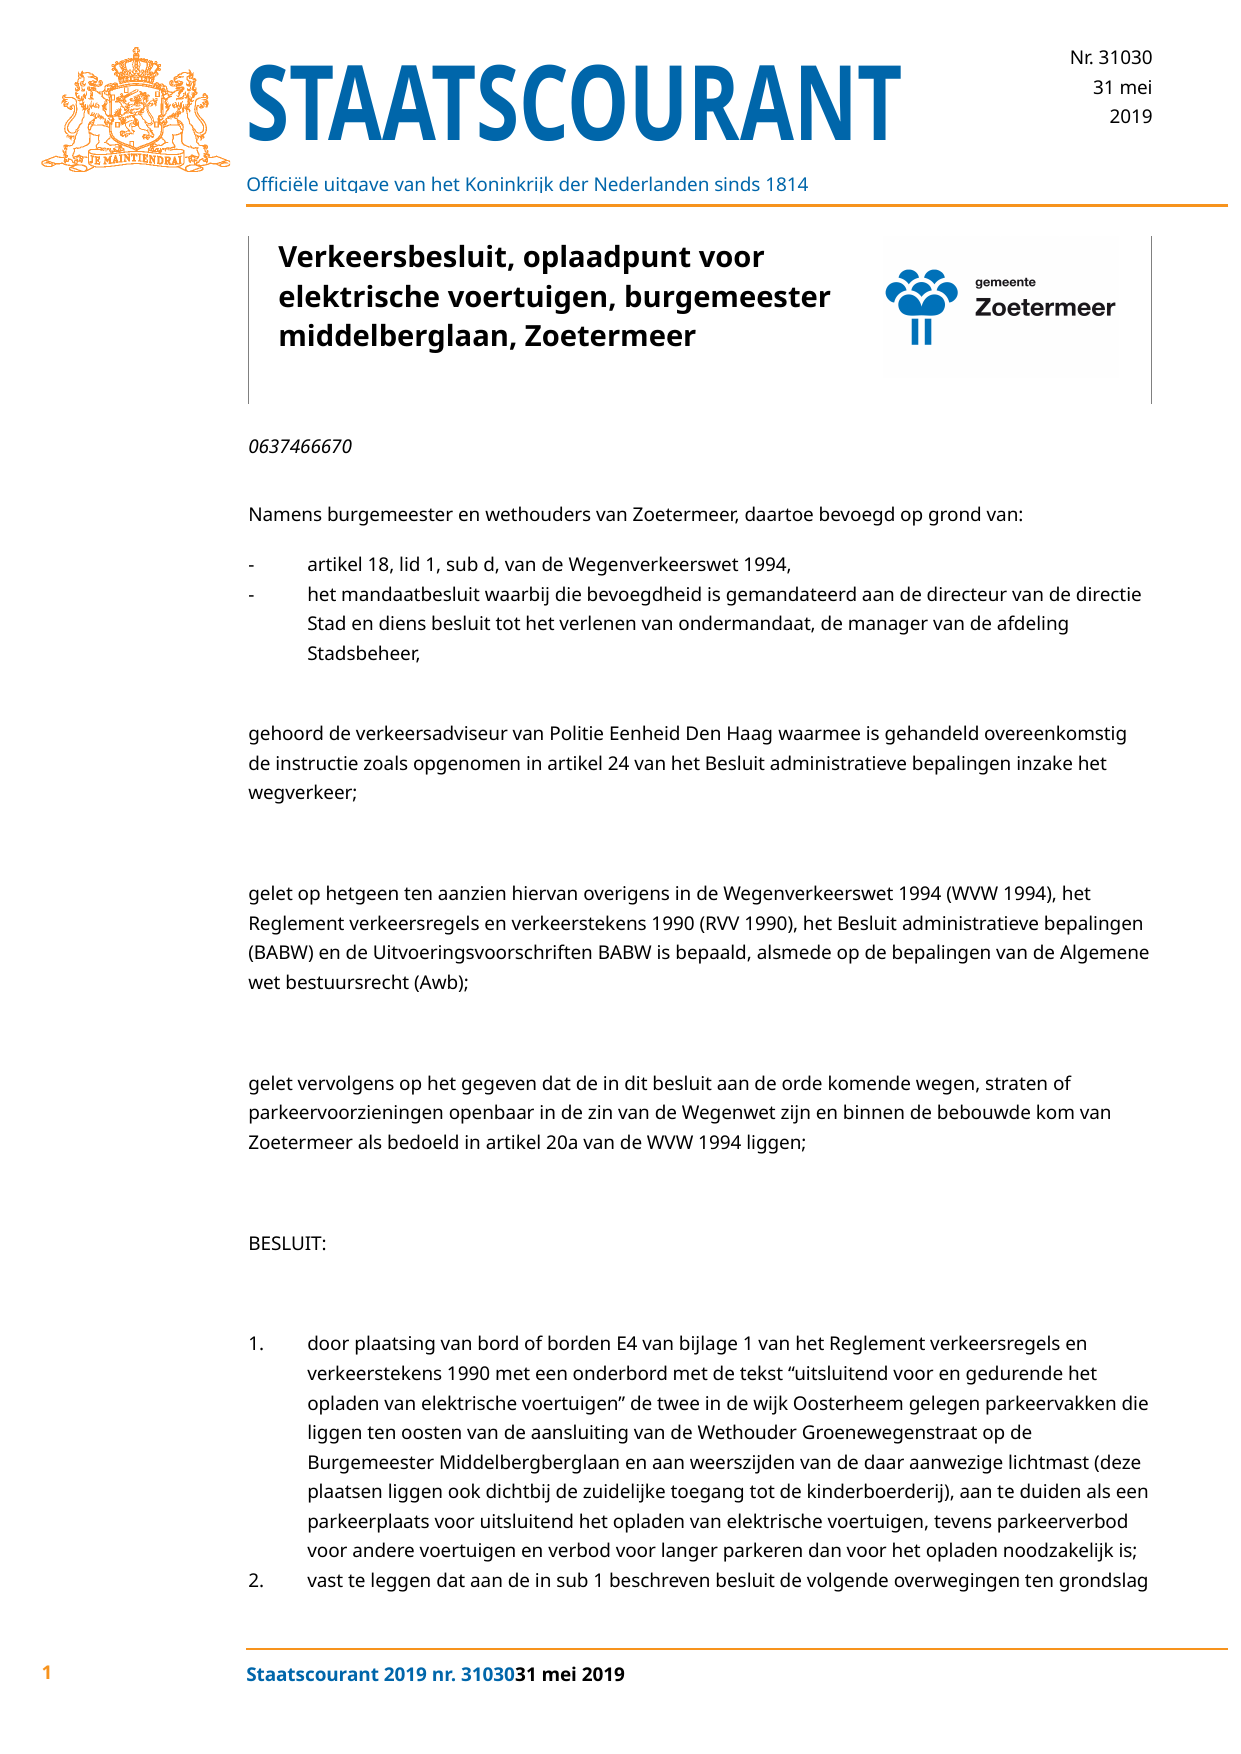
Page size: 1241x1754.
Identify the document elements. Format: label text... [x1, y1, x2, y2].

text BESLUIT: [248, 1230, 1152, 1255]
list artikel 18, lid 1, sub d, van de Wegenverkeerswet 1994, [248, 551, 1152, 577]
table_header [850, 236, 1151, 404]
text gelet vervolgens op het gegeven dat de in dit besluit aan de orde komende wegen, straten of parkeervoorzieningen openbaar in de zin van de Wegenwet zijn en binnen de bebouwde kom van Zoetermeer als bedoeld in artikel 20a van de WVW 1994 liggen; [248, 1070, 1152, 1154]
list vast te leggen dat aan de in sub 1 beschreven besluit de volgende overwegingen ten grondslag [248, 1567, 1152, 1593]
text gelet op hetgeen ten aanzien hiervan overigens in de Wegenverkeerswet 1994 (WVW 1994), het Reglement verkeersregels en verkeerstekens 1990 (RVV 1990), het Besluit administratieve bepalingen (BABW) en de Uitvoeringsvoorschriften BABW is bepaald, alsmede op de bepalingen van de Algemene wet bestuursrecht (Awb); [248, 880, 1152, 994]
list het mandaatbesluit waarbij die bevoegdheid is gemandateerd aan de directeur van de directie Stad en diens besluit tot het verlenen van ondermandaat, de manager van de afdeling Stadsbeheer, [248, 581, 1152, 666]
text Namens burgemeester en wethouders van Zoetermeer, daartoe bevoegd op grond van: [248, 501, 1152, 527]
picture [882, 236, 1119, 378]
table_header Verkeersbesluit, oplaadpunt voor elektrische voertuigen, burgemeester middelberglaan, Zoetermeer [249, 236, 850, 404]
text gehoord de verkeersadviseur van Politie Eenheid Den Haag waarmee is gehandeld overeenkomstig de instructie zoals opgenomen in artikel 24 van het Besluit administratieve bepalingen inzake het wegverkeer; [248, 720, 1152, 805]
picture [41, 47, 231, 172]
text 0637466670 [248, 433, 1152, 459]
list door plaatsing van bord of borden E4 van bijlage 1 van het Reglement verkeersregels en verkeerstekens 1990 met een onderbord met de tekst “uitsluitend voor en gedurende het opladen van elektrische voertuigen” de twee in de wijk Oosterheem gelegen parkeervakken die liggen ten oosten van de aansluiting van de Wethouder Groenewegenstraat op de Burgemeester Middelbergberglaan en aan weerszijden van de daar aanwezige lichtmast (deze plaatsen liggen ook dichtbij de zuidelijke toegang tot de kinderboerderij), aan te duiden als een parkeerplaats voor uitsluitend het opladen van elektrische voertuigen, tevens parkeerverbod voor andere voertuigen en verbod voor langer parkeren dan voor het opladen noodzakelijk is; [248, 1331, 1152, 1563]
